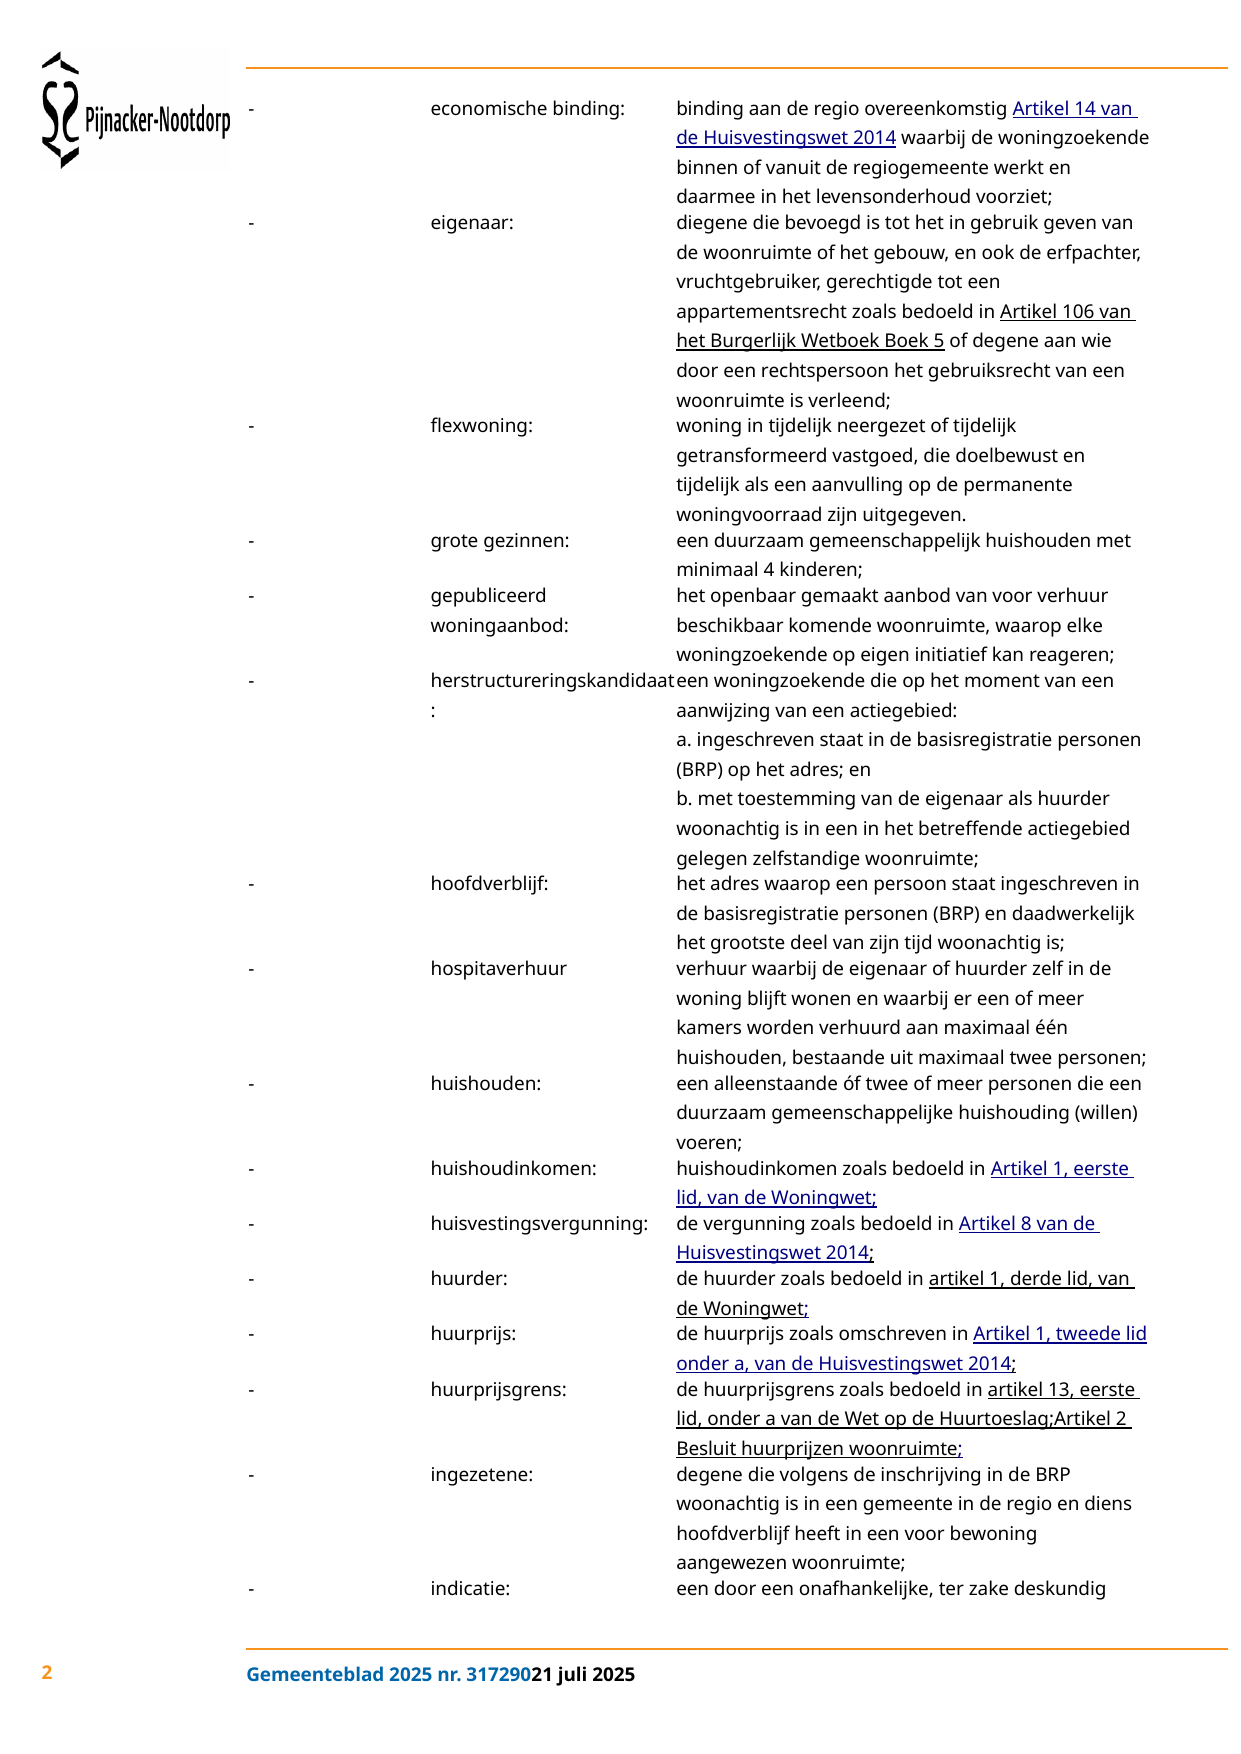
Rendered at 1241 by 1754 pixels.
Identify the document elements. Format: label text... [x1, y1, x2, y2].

table_cell ingezetene: [430, 1461, 676, 1575]
table_cell indicatie: [430, 1575, 676, 1601]
table_cell de huurprijs zoals omschreven in Artikel 1, tweede lid onder a, van de Huisvestingswet 2014; [676, 1321, 1152, 1376]
table_cell de vergunning zoals bedoeld in Artikel 8 van de Huisvestingswet 2014; [676, 1210, 1152, 1265]
table_cell herstructureringskandidaat: [430, 667, 676, 870]
table_cell - [248, 209, 430, 412]
table_cell degene die volgens de inschrijving in de BRP woonachtig is in een gemeente in de regio en diens hoofdverblijf heeft in een voor bewoning aangewezen woonruimte; [676, 1461, 1152, 1575]
table_cell - [248, 667, 430, 870]
table_cell binding aan de regio overeenkomstig Artikel 14 van de Huisvestingswet 2014 waarbij de woningzoekende binnen of vanuit de regiogemeente werkt en daarmee in het levensonderhoud voorziet; [676, 95, 1152, 209]
table_cell het adres waarop een persoon staat ingeschreven in de basisregistratie personen (BRP) en daadwerkelijk het grootste deel van zijn tijd woonachtig is; [676, 870, 1152, 955]
table_cell eigenaar: [430, 209, 676, 412]
table_cell - [248, 1265, 430, 1321]
table_cell diegene die bevoegd is tot het in gebruik geven van de woonruimte of het gebouw, en ook de erfpachter, vruchtgebruiker, gerechtigde tot een appartementsrecht zoals bedoeld in Artikel 106 van het Burgerlijk Wetboek Boek 5 of degene aan wie door een rechtspersoon het gebruiksrecht van een woonruimte is verleend; [676, 209, 1152, 412]
table_cell - [248, 582, 430, 667]
table_cell het openbaar gemaakt aanbod van voor verhuur beschikbaar komende woonruimte, waarop elke woningzoekende op eigen initiatief kan reageren; [676, 582, 1152, 667]
table_cell - [248, 1575, 430, 1601]
table_cell huurder: [430, 1265, 676, 1321]
table_cell flexwoning: [430, 413, 676, 527]
table_cell een woningzoekende die op het moment van een aanwijzing van een actiegebied: a. ingeschreven staat in de basisregistratie personen (BRP) op het adres; en b. met toestemming van de eigenaar als huurder woonachtig is in een in het betreffende actiegebied gelegen zelfstandige woonruimte; [676, 667, 1152, 870]
table_cell een duurzaam gemeenschappelijk huishouden met minimaal 4 kinderen; [676, 527, 1152, 582]
table_cell huishoudinkomen: [430, 1155, 676, 1210]
table_cell de huurder zoals bedoeld in artikel 1, derde lid, van de Woningwet; [676, 1265, 1152, 1321]
table_cell huurprijs: [430, 1321, 676, 1376]
table_cell huishouden: [430, 1070, 676, 1155]
table_cell - [248, 1461, 430, 1575]
table_cell - [248, 1070, 430, 1155]
table_cell gepubliceerd woningaanbod: [430, 582, 676, 667]
table_cell grote gezinnen: [430, 527, 676, 582]
table_cell - [248, 870, 430, 955]
table_cell hoofdverblijf: [430, 870, 676, 955]
table_cell - [248, 95, 430, 209]
table_cell - [248, 1210, 430, 1265]
table_cell - [248, 1321, 430, 1376]
picture [41, 47, 231, 172]
table_cell een alleenstaande óf twee of meer personen die een duurzaam gemeenschappelijke huishouding (willen) voeren; [676, 1070, 1152, 1155]
table_cell - [248, 955, 430, 1070]
table_cell - [248, 1376, 430, 1461]
table_cell woning in tijdelijk neergezet of tijdelijk getransformeerd vastgoed, die doelbewust en tijdelijk als een aanvulling op de permanente woningvoorraad zijn uitgegeven. [676, 413, 1152, 527]
table_cell hospitaverhuur [430, 955, 676, 1070]
table_cell - [248, 1155, 430, 1210]
table_cell - [248, 527, 430, 582]
table_cell huurprijsgrens: [430, 1376, 676, 1461]
table_cell economische binding: [430, 95, 676, 209]
table_cell de huurprijsgrens zoals bedoeld in artikel 13, eerste lid, onder a van de Wet op de Huurtoeslag;Artikel 2 Besluit huurprijzen woonruimte; [676, 1376, 1152, 1461]
table_cell verhuur waarbij de eigenaar of huurder zelf in de woning blijft wonen en waarbij er een of meer kamers worden verhuurd aan maximaal één huishouden, bestaande uit maximaal twee personen; [676, 955, 1152, 1070]
table_cell huisvestingsvergunning: [430, 1210, 676, 1265]
table_cell een door een onafhankelijke, ter zake deskundig [676, 1575, 1152, 1601]
table_cell - [248, 413, 430, 527]
table_cell huishoudinkomen zoals bedoeld in Artikel 1, eerste lid, van de Woningwet; [676, 1155, 1152, 1210]
